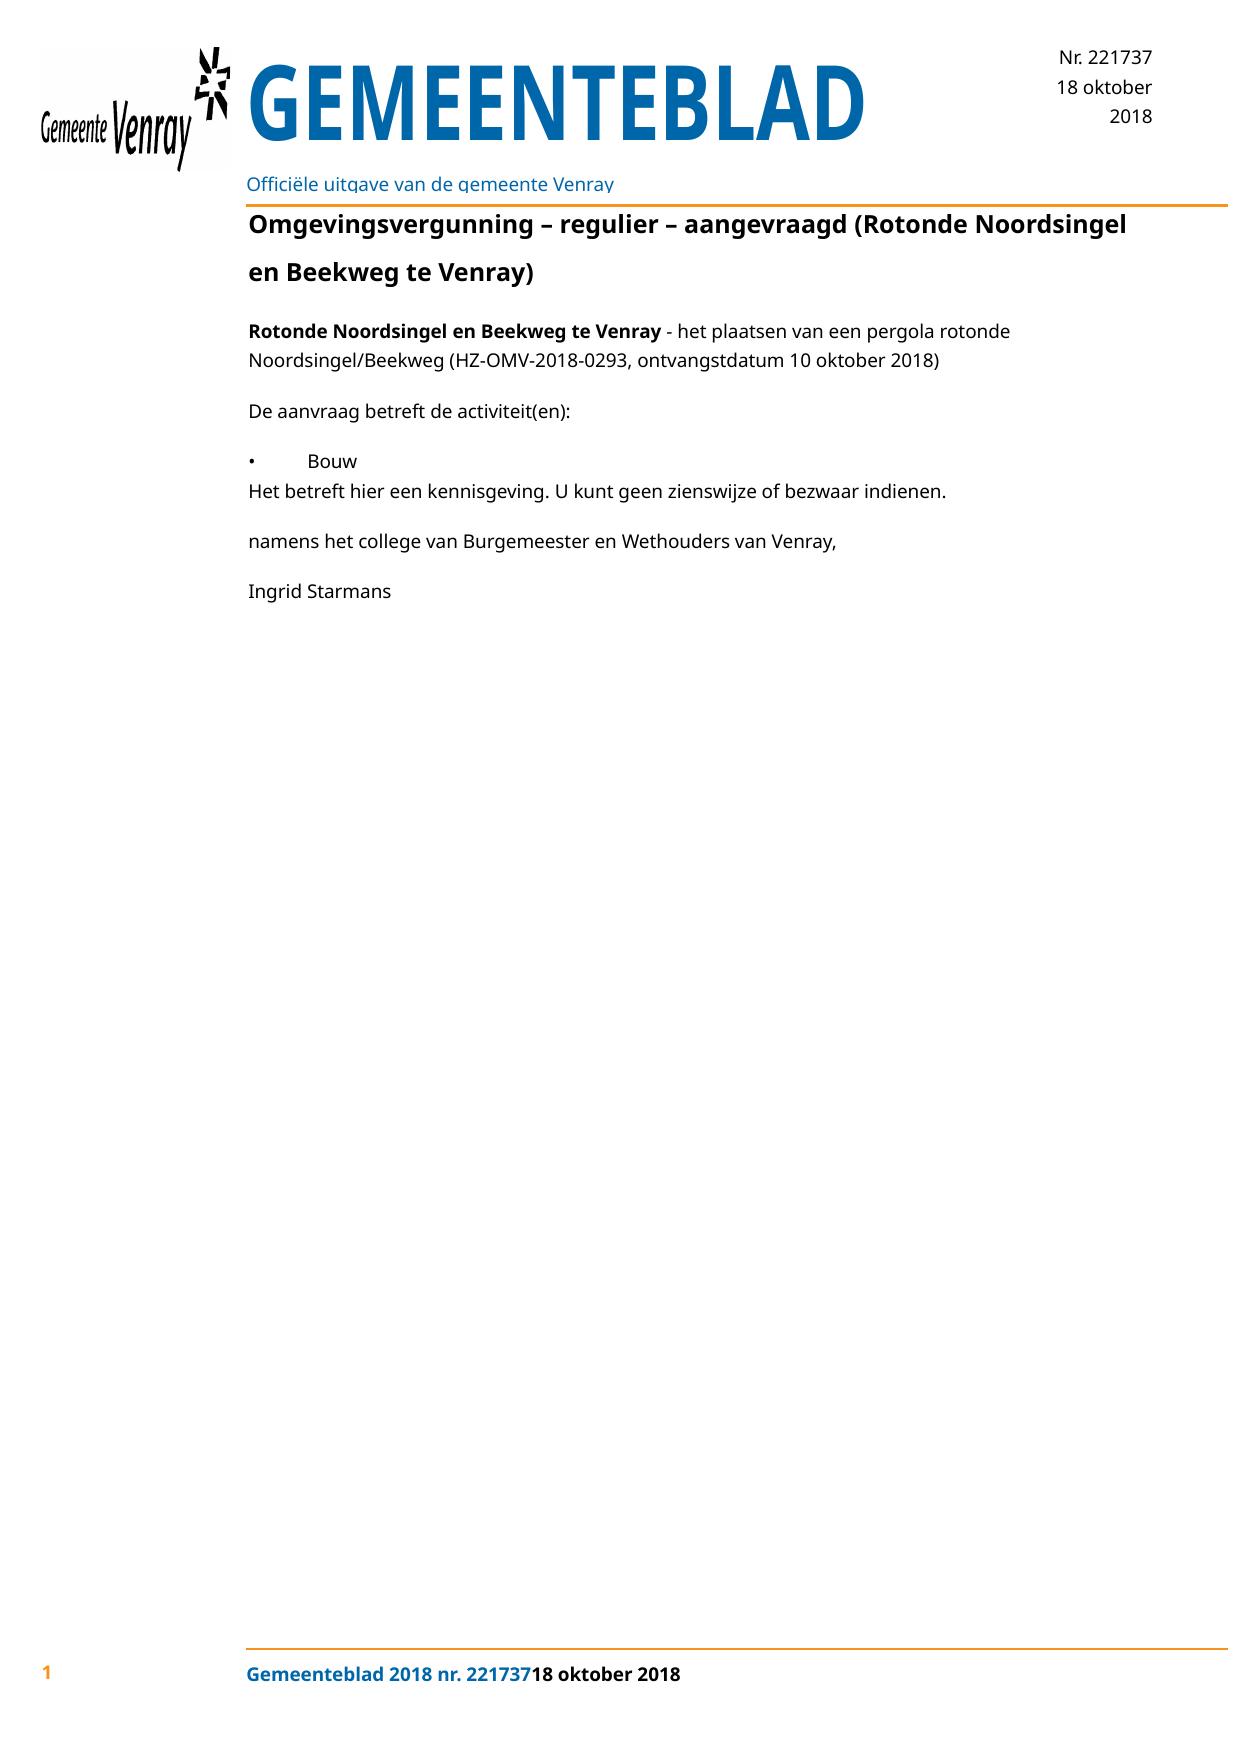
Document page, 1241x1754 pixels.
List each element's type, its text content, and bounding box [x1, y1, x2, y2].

text Rotonde Noordsingel en Beekweg te Venray - het plaatsen van een pergola rotonde Noordsingel/Beekweg (HZ-OMV-2018-0293, ontvangstdatum 10 oktober 2018) [248, 318, 1152, 373]
text Ingrid Starmans [248, 579, 1152, 604]
text Het betreft hier een kennisgeving. U kunt geen zienswijze of bezwaar indienen. [248, 478, 1152, 504]
text Omgevingsvergunning – regulier – aangevraagd (Rotonde Noordsingel en Beekweg te Venray) [248, 207, 1152, 288]
text De aanvraag betreft de activiteit(en): [248, 398, 1152, 424]
list Bouw [248, 448, 1152, 474]
text namens het college van Burgemeester en Wethouders van Venray, [248, 528, 1152, 554]
picture [41, 47, 231, 172]
